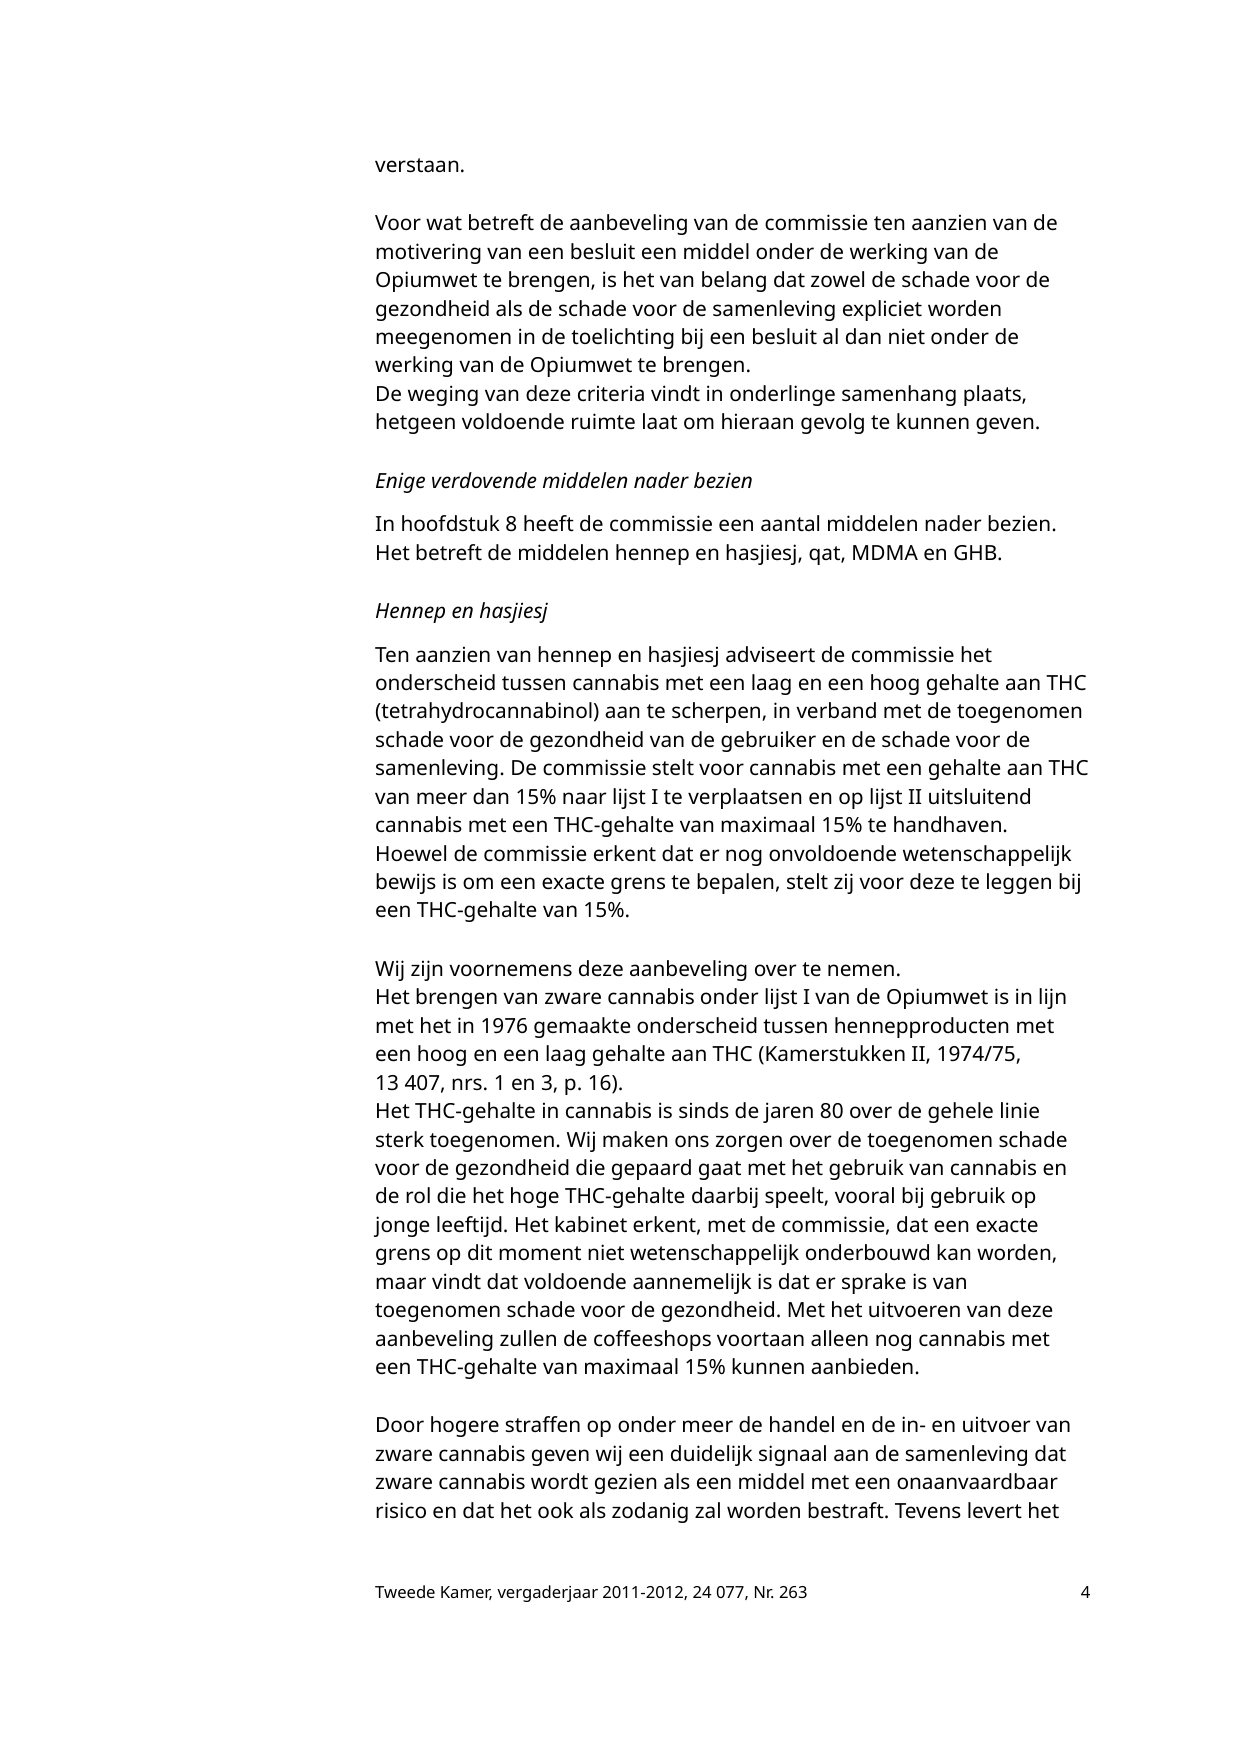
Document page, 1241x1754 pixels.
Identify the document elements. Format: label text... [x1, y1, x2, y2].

text Door hogere straffen op onder meer de handel en de in- en uitvoer van zware cannabis geven wij een duidelijk signaal aan de samenleving dat zware cannabis wordt gezien als een middel met een onaanvaardbaar risico en dat het ook als zodanig zal worden bestraft. Tevens levert het [375, 1411, 1090, 1524]
text Enige verdovende middelen nader bezien [375, 466, 1090, 494]
text Ten aanzien van hennep en hasjiesj adviseert de commissie het onderscheid tussen cannabis met een laag en een hoog gehalte aan THC (tetrahydrocannabinol) aan te scherpen, in verband met de toegenomen schade voor de gezondheid van de gebruiker en de schade voor de samenleving. De commissie stelt voor cannabis met een gehalte aan THC van meer dan 15% naar lijst I te verplaatsen en op lijst II uitsluitend cannabis met een THC-gehalte van maximaal 15% te handhaven. [375, 640, 1090, 839]
text De weging van deze criteria vindt in onderlinge samenhang plaats, hetgeen voldoende ruimte laat om hieraan gevolg te kunnen geven. [375, 379, 1090, 436]
text In hoofdstuk 8 heeft de commissie een aantal middelen nader bezien. Het betreft de middelen hennep en hasjiesj, qat, MDMA en GHB. [375, 509, 1090, 566]
text Voor wat betreft de aanbeveling van de commissie ten aanzien van de motivering van een besluit een middel onder de werking van de Opiumwet te brengen, is het van belang dat zowel de schade voor de gezondheid als de schade voor de samenleving expliciet worden meegenomen in de toelichting bij een besluit al dan niet onder de werking van de Opiumwet te brengen. [375, 208, 1090, 379]
text Hoewel de commissie erkent dat er nog onvoldoende wetenschappelijk bewijs is om een exacte grens te bepalen, stelt zij voor deze te leggen bij een THC-gehalte van 15%. [375, 839, 1090, 924]
text verstaan. [375, 150, 1090, 178]
text Het brengen van zware cannabis onder lijst I van de Opiumwet is in lijn met het in 1976 gemaakte onderscheid tussen hennepproducten met een hoog en een laag gehalte aan THC (Kamerstukken II, 1974/75, 13 407, nrs. 1 en 3, p. 16). [375, 982, 1090, 1096]
text Wij zijn voornemens deze aanbeveling over te nemen. [375, 954, 1090, 982]
text Het THC-gehalte in cannabis is sinds de jaren 80 over de gehele linie sterk toegenomen. Wij maken ons zorgen over de toegenomen schade voor de gezondheid die gepaard gaat met het gebruik van cannabis en de rol die het hoge THC-gehalte daarbij speelt, vooral bij gebruik op jonge leeftijd. Het kabinet erkent, met de commissie, dat een exacte grens op dit moment niet wetenschappelijk onderbouwd kan worden, maar vindt dat voldoende aannemelijk is dat er sprake is van toegenomen schade voor de gezondheid. Met het uitvoeren van deze aanbeveling zullen de coffeeshops voortaan alleen nog cannabis met een THC-gehalte van maximaal 15% kunnen aanbieden. [375, 1096, 1090, 1381]
text Hennep en hasjiesj [375, 596, 1090, 625]
